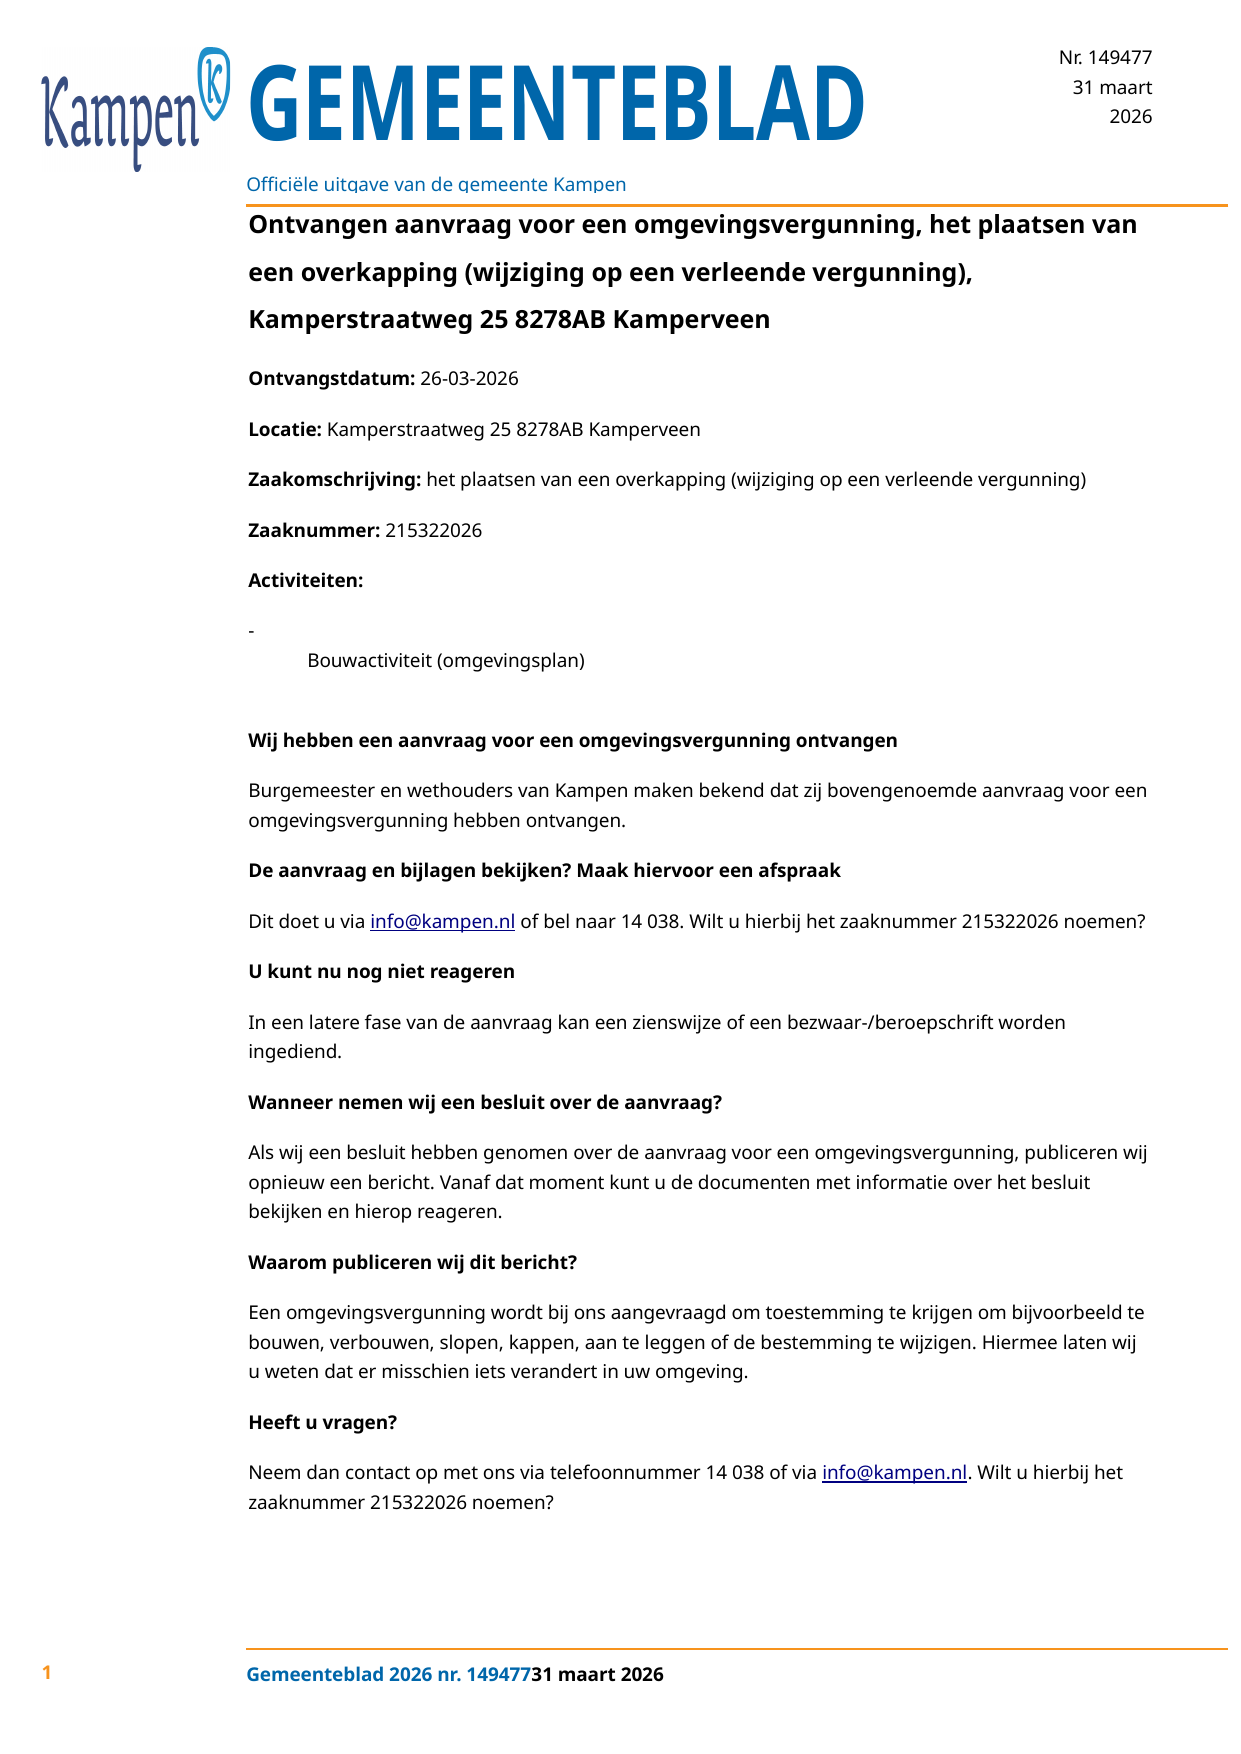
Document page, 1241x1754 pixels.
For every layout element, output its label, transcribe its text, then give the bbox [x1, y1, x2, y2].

text Burgemeester en wethouders van Kampen maken bekend dat zij bovengenoemde aanvraag voor een omgevingsvergunning hebben ontvangen. [248, 778, 1152, 833]
text Een omgevingsvergunning wordt bij ons aangevraagd om toestemming te krijgen om bijvoorbeeld te bouwen, verbouwen, slopen, kappen, aan te leggen of de bestemming te wijzigen. Hiermee laten wij u weten dat er misschien iets verandert in uw omgeving. [248, 1299, 1152, 1384]
text Als wij een besluit hebben genomen over de aanvraag voor een omgevingsvergunning, publiceren wij opnieuw een bericht. Vanaf dat moment kunt u de documenten met informatie over het besluit bekijken en hierop reageren. [248, 1139, 1152, 1224]
text Activiteiten: [248, 567, 1152, 593]
text Wanneer nemen wij een besluit over de aanvraag? [248, 1089, 1152, 1114]
text Waarom publiceren wij dit bericht? [248, 1249, 1152, 1274]
text Neem dan contact op met ons via telefoonnummer 14 038 of via info@kampen.nl. Wilt u hierbij het zaaknummer 215322026 noemen? [248, 1459, 1152, 1514]
text Dit doet u via info@kampen.nl of bel naar 14 038. Wilt u hierbij het zaaknummer 215322026 noemen? [248, 908, 1152, 934]
text De aanvraag en bijlagen bekijken? Maak hiervoor een afspraak [248, 858, 1152, 883]
text Zaaknummer: 215322026 [248, 517, 1152, 542]
text Wij hebben een aanvraag voor een omgevingsvergunning ontvangen [248, 727, 1152, 753]
text Locatie: Kamperstraatweg 25 8278AB Kamperveen [248, 416, 1152, 442]
list Bouwactiviteit (omgevingsplan) [248, 647, 1152, 673]
text U kunt nu nog niet reageren [248, 958, 1152, 984]
picture [41, 47, 231, 172]
text In een latere fase van de aanvraag kan een zienswijze of een bezwaar-/beroepschrift worden ingediend. [248, 1009, 1152, 1064]
text Heeft u vragen? [248, 1409, 1152, 1434]
text Ontvangstdatum: 26-03-2026 [248, 366, 1152, 391]
text Zaakomschrijving: het plaatsen van een overkapping (wijziging op een verleende vergunning) [248, 466, 1152, 492]
text Ontvangen aanvraag voor een omgevingsvergunning, het plaatsen van een overkapping (wijziging op een verleende vergunning), Kamperstraatweg 25 8278AB Kamperveen [248, 207, 1152, 336]
